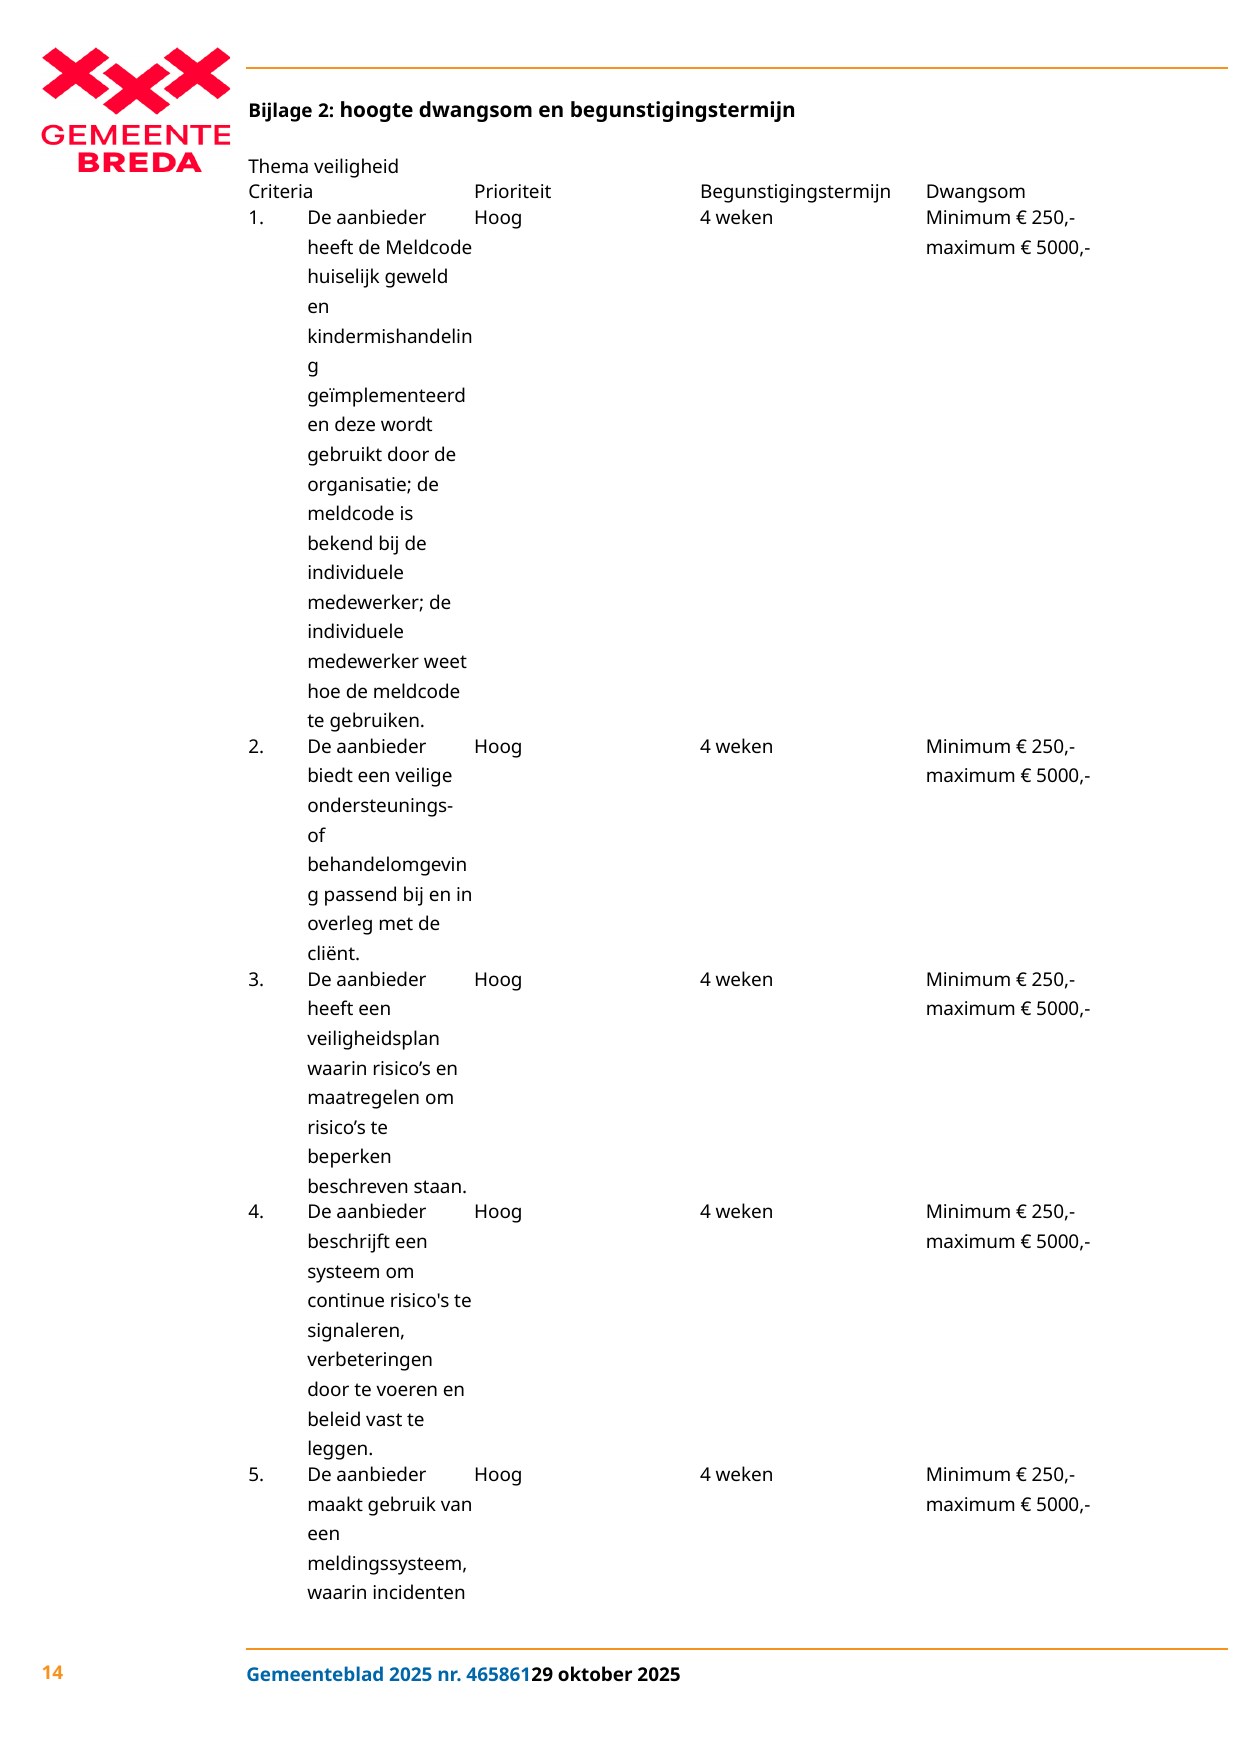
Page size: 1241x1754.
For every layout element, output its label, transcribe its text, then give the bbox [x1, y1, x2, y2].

table_cell De aanbieder biedt een veilige ondersteunings- of behandelomgeving passend bij en in overleg met de cliënt. [248, 733, 474, 966]
table_cell 4 weken [700, 1199, 926, 1461]
table_cell Minimum € 250,- maximum € 5000,- [926, 1461, 1152, 1605]
table_cell De aanbieder heeft een veiligheidsplan waarin risico’s en maatregelen om risico’s te beperken beschreven staan. [248, 966, 474, 1199]
table_cell 4 weken [700, 733, 926, 966]
table_cell Minimum € 250,- maximum € 5000,- [926, 733, 1152, 966]
table_cell Hoog [474, 733, 700, 966]
table_cell 4 weken [700, 205, 926, 733]
table_cell Hoog [474, 205, 700, 733]
table_cell Prioriteit [474, 179, 700, 204]
table_cell 4 weken [700, 1461, 926, 1605]
table_cell Hoog [474, 1199, 700, 1461]
table_cell Begunstigingstermijn [700, 179, 926, 204]
table_header Thema veiligheid [248, 153, 1152, 179]
table_cell Minimum € 250,- maximum € 5000,- [926, 1199, 1152, 1461]
picture [41, 47, 231, 172]
table_cell Criteria [248, 179, 474, 204]
table_cell De aanbieder beschrijft een systeem om continue risico's te signaleren, verbeteringen door te voeren en beleid vast te leggen. [248, 1199, 474, 1461]
table_cell Hoog [474, 966, 700, 1199]
table_cell Minimum € 250,- maximum € 5000,- [926, 966, 1152, 1199]
table_cell Dwangsom [926, 179, 1152, 204]
table_cell De aanbieder heeft de Meldcode huiselijk geweld en kindermishandeling geïmplementeerd en deze wordt gebruikt door de organisatie; de meldcode is bekend bij de individuele medewerker; de individuele medewerker weet hoe de meldcode te gebruiken. [248, 205, 474, 733]
text Bijlage 2: hoogte dwangsom en begunstigingstermijn [248, 95, 1152, 123]
table_cell 4 weken [700, 966, 926, 1199]
table_cell Hoog [474, 1461, 700, 1605]
table_cell De aanbieder maakt gebruik van een meldingssysteem, waarin incidenten [248, 1461, 474, 1605]
table_cell Minimum € 250,- maximum € 5000,- [926, 205, 1152, 733]
